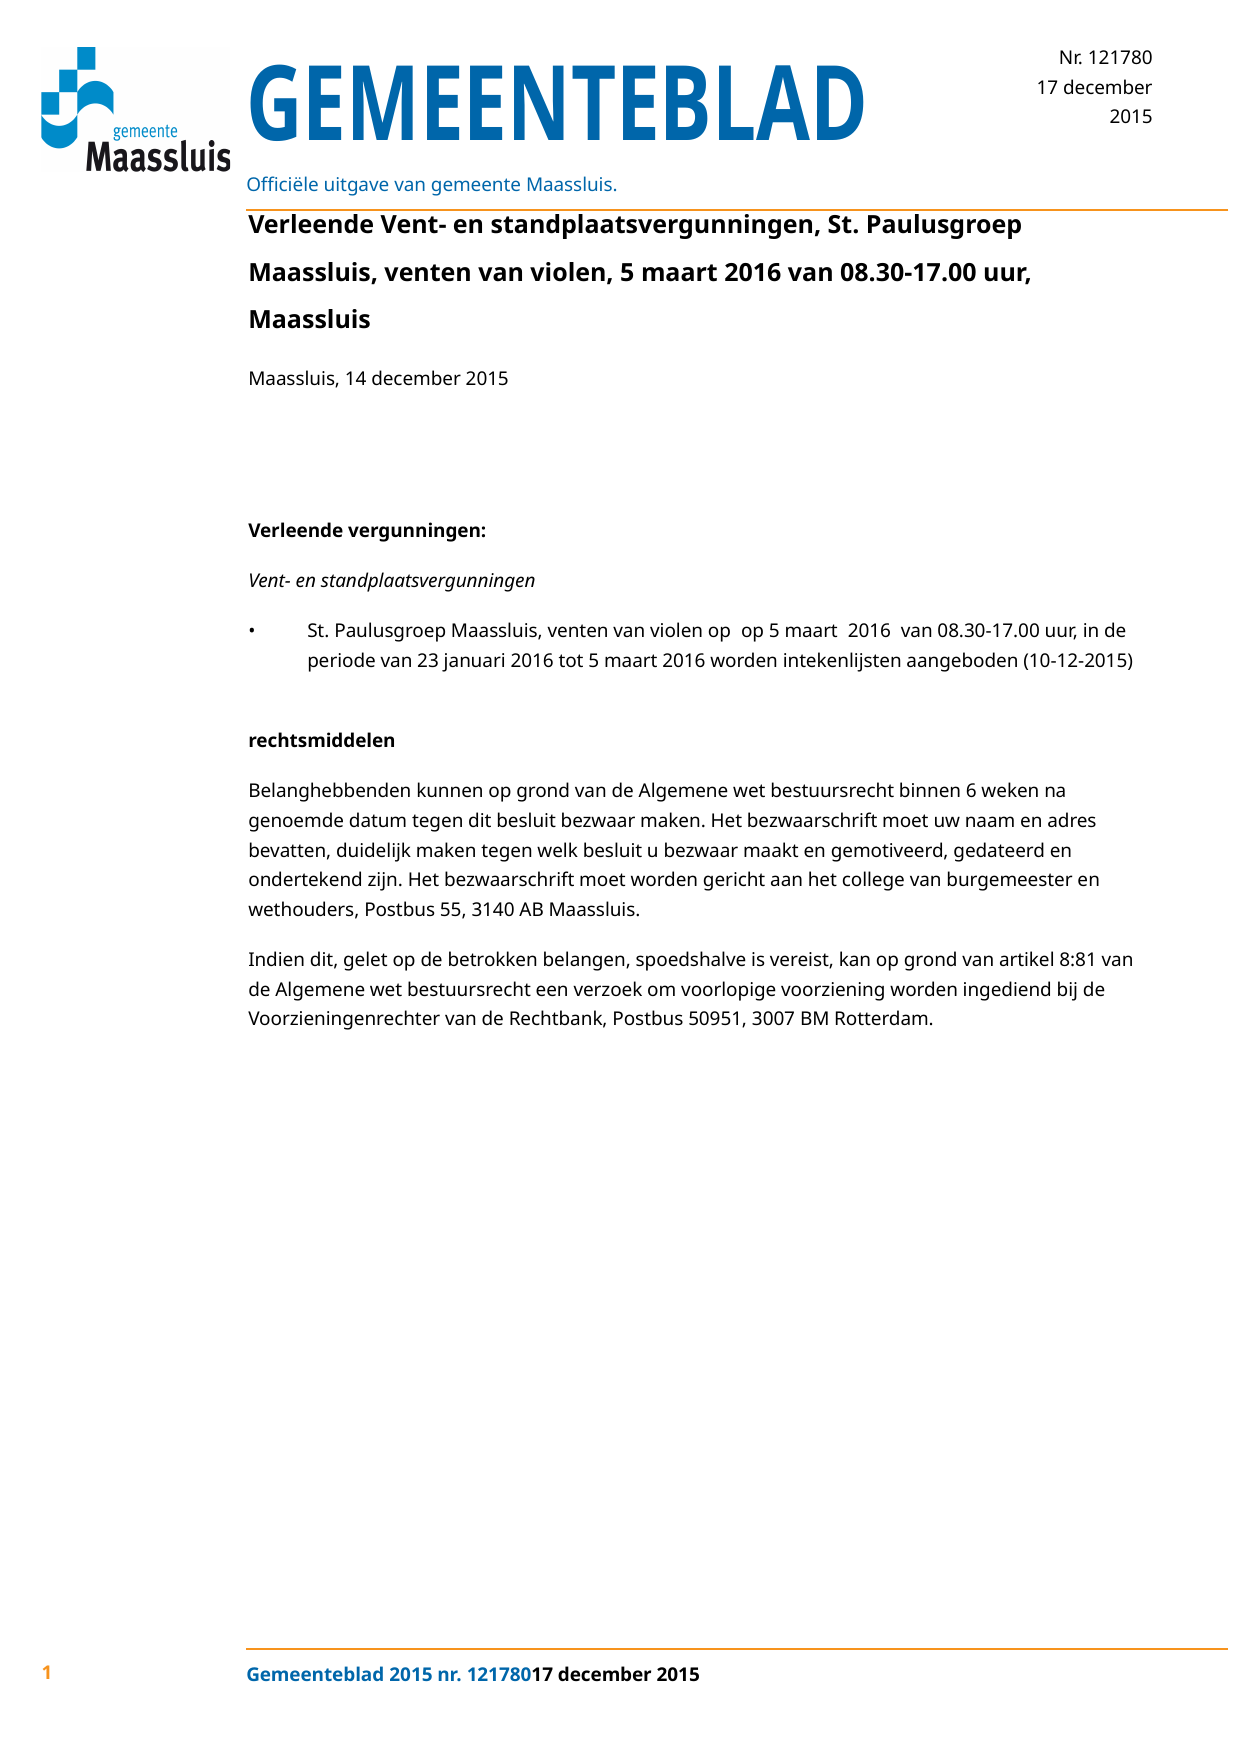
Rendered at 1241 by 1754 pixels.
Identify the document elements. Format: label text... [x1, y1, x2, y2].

text Maassluis, 14 december 2015 [248, 366, 1152, 391]
text Verleende vergunningen: [248, 517, 1152, 542]
list St. Paulusgroep Maassluis, venten van violen op op 5 maart 2016 van 08.30-17.00 uur, in de periode van 23 januari 2016 tot 5 maart 2016 worden intekenlijsten aangeboden (10-12-2015) [248, 618, 1152, 673]
picture [41, 47, 77, 92]
text rechtsmiddelen [248, 727, 1152, 753]
text Belanghebbenden kunnen op grond van de Algemene wet bestuursrecht binnen 6 weken na genoemde datum tegen dit besluit bezwaar maken. Het bezwaarschrift moet uw naam en adres bevatten, duidelijk maken tegen welk besluit u bezwaar maakt en gemotiveerd, gedateerd en ondertekend zijn. Het bezwaarschrift moet worden gericht aan het college van burgemeester en wethouders, Postbus 55, 3140 AB Maassluis. [248, 778, 1152, 922]
text Indien dit, gelet op de betrokken belangen, spoedshalve is vereist, kan op grond van artikel 8:81 van de Algemene wet bestuursrecht een verzoek om voorlopige voorziening worden ingediend bij de Voorzieningenrechter van de Rechtbank, Postbus 50951, 3007 BM Rotterdam. [248, 946, 1152, 1031]
picture [41, 47, 231, 172]
text Verleende Vent- en standplaatsvergunningen, St. Paulusgroep Maassluis, venten van violen, 5 maart 2016 van 08.30-17.00 uur, Maassluis [248, 211, 1152, 336]
text Vent- en standplaatsvergunningen [248, 567, 1152, 593]
